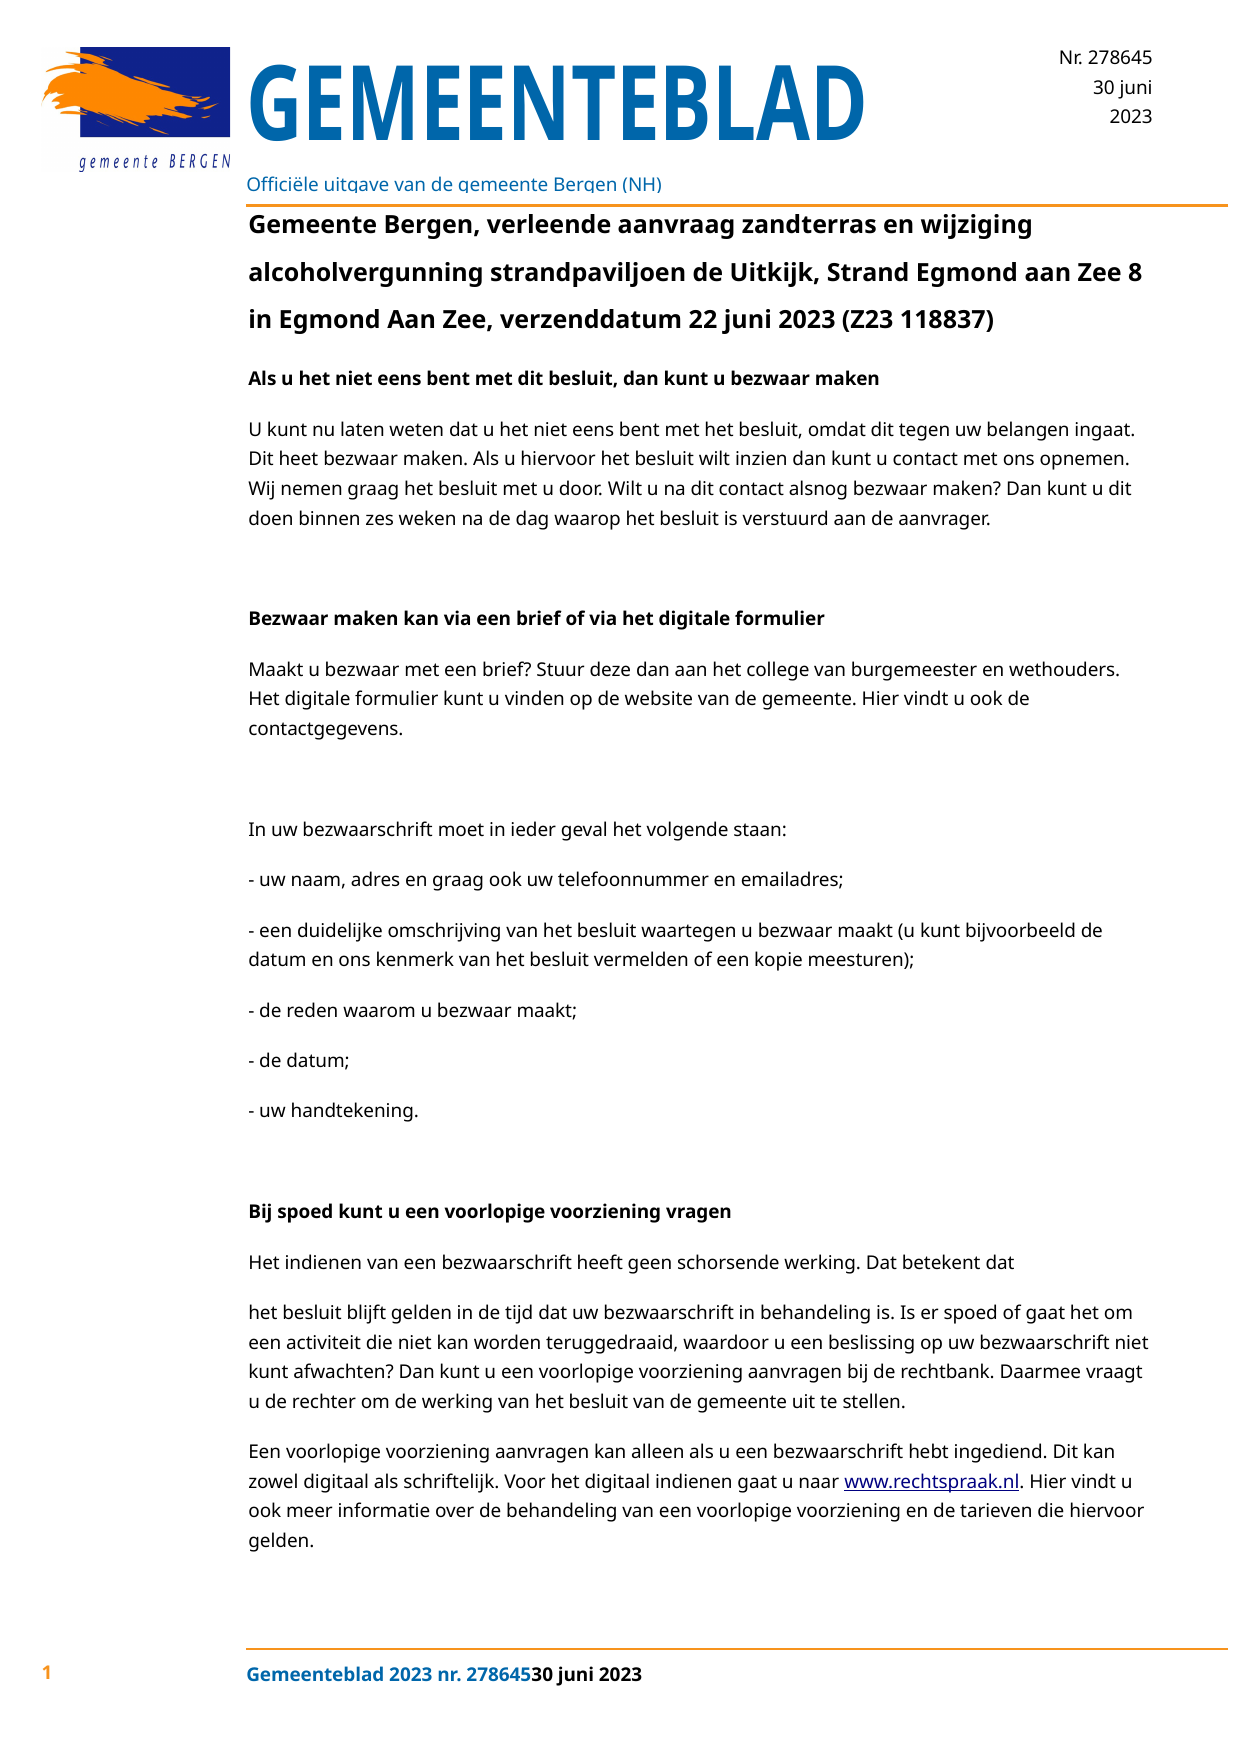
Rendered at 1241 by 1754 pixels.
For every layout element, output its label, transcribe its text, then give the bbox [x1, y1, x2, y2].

text - een duidelijke omschrijving van het besluit waartegen u bezwaar maakt (u kunt bijvoorbeeld de datum en ons kenmerk van het besluit vermelden of een kopie meesturen); [248, 917, 1152, 972]
text - de datum; [248, 1047, 1152, 1073]
text Gemeente Bergen, verleende aanvraag zandterras en wijziging alcoholvergunning strandpaviljoen de Uitkijk, Strand Egmond aan Zee 8 in Egmond Aan Zee, verzenddatum 22 juni 2023 (Z23 118837) [248, 207, 1152, 336]
text Een voorlopige voorziening aanvragen kan alleen als u een bezwaarschrift hebt ingediend. Dit kan zowel digitaal als schriftelijk. Voor het digitaal indienen gaat u naar www.rechtspraak.nl. Hier vindt u ook meer informatie over de behandeling van een voorlopige voorziening en de tarieven die hiervoor gelden. [248, 1438, 1152, 1553]
text Het indienen van een bezwaarschrift heeft geen schorsende werking. Dat betekent dat [248, 1249, 1152, 1274]
text Maakt u bezwaar met een brief? Stuur deze dan aan het college van burgemeester en wethouders. Het digitale formulier kunt u vinden op de website van de gemeente. Hier vindt u ook de contactgegevens. [248, 656, 1152, 741]
text - de reden waarom u bezwaar maakt; [248, 997, 1152, 1022]
text In uw bezwaarschrift moet in ieder geval het volgende staan: [248, 816, 1152, 842]
picture [41, 47, 231, 172]
text het besluit blijft gelden in de tijd dat uw bezwaarschrift in behandeling is. Is er spoed of gaat het om een activiteit die niet kan worden teruggedraaid, waardoor u een beslissing op uw bezwaarschrift niet kunt afwachten? Dan kunt u een voorlopige voorziening aanvragen bij de rechtbank. Daarmee vraagt u de rechter om de werking van het besluit van de gemeente uit te stellen. [248, 1299, 1152, 1414]
text - uw naam, adres en graag ook uw telefoonnummer en emailadres; [248, 866, 1152, 892]
text U kunt nu laten weten dat u het niet eens bent met het besluit, omdat dit tegen uw belangen ingaat. Dit heet bezwaar maken. Als u hiervoor het besluit wilt inzien dan kunt u contact met ons opnemen. Wij nemen graag het besluit met u door. Wilt u na dit contact alsnog bezwaar maken? Dan kunt u dit doen binnen zes weken na de dag waarop het besluit is verstuurd aan de aanvrager. [248, 416, 1152, 530]
text Als u het niet eens bent met dit besluit, dan kunt u bezwaar maken [248, 366, 1152, 391]
text - uw handtekening. [248, 1098, 1152, 1123]
text Bij spoed kunt u een voorlopige voorziening vragen [248, 1198, 1152, 1224]
text Bezwaar maken kan via een brief of via het digitale formulier [248, 606, 1152, 631]
